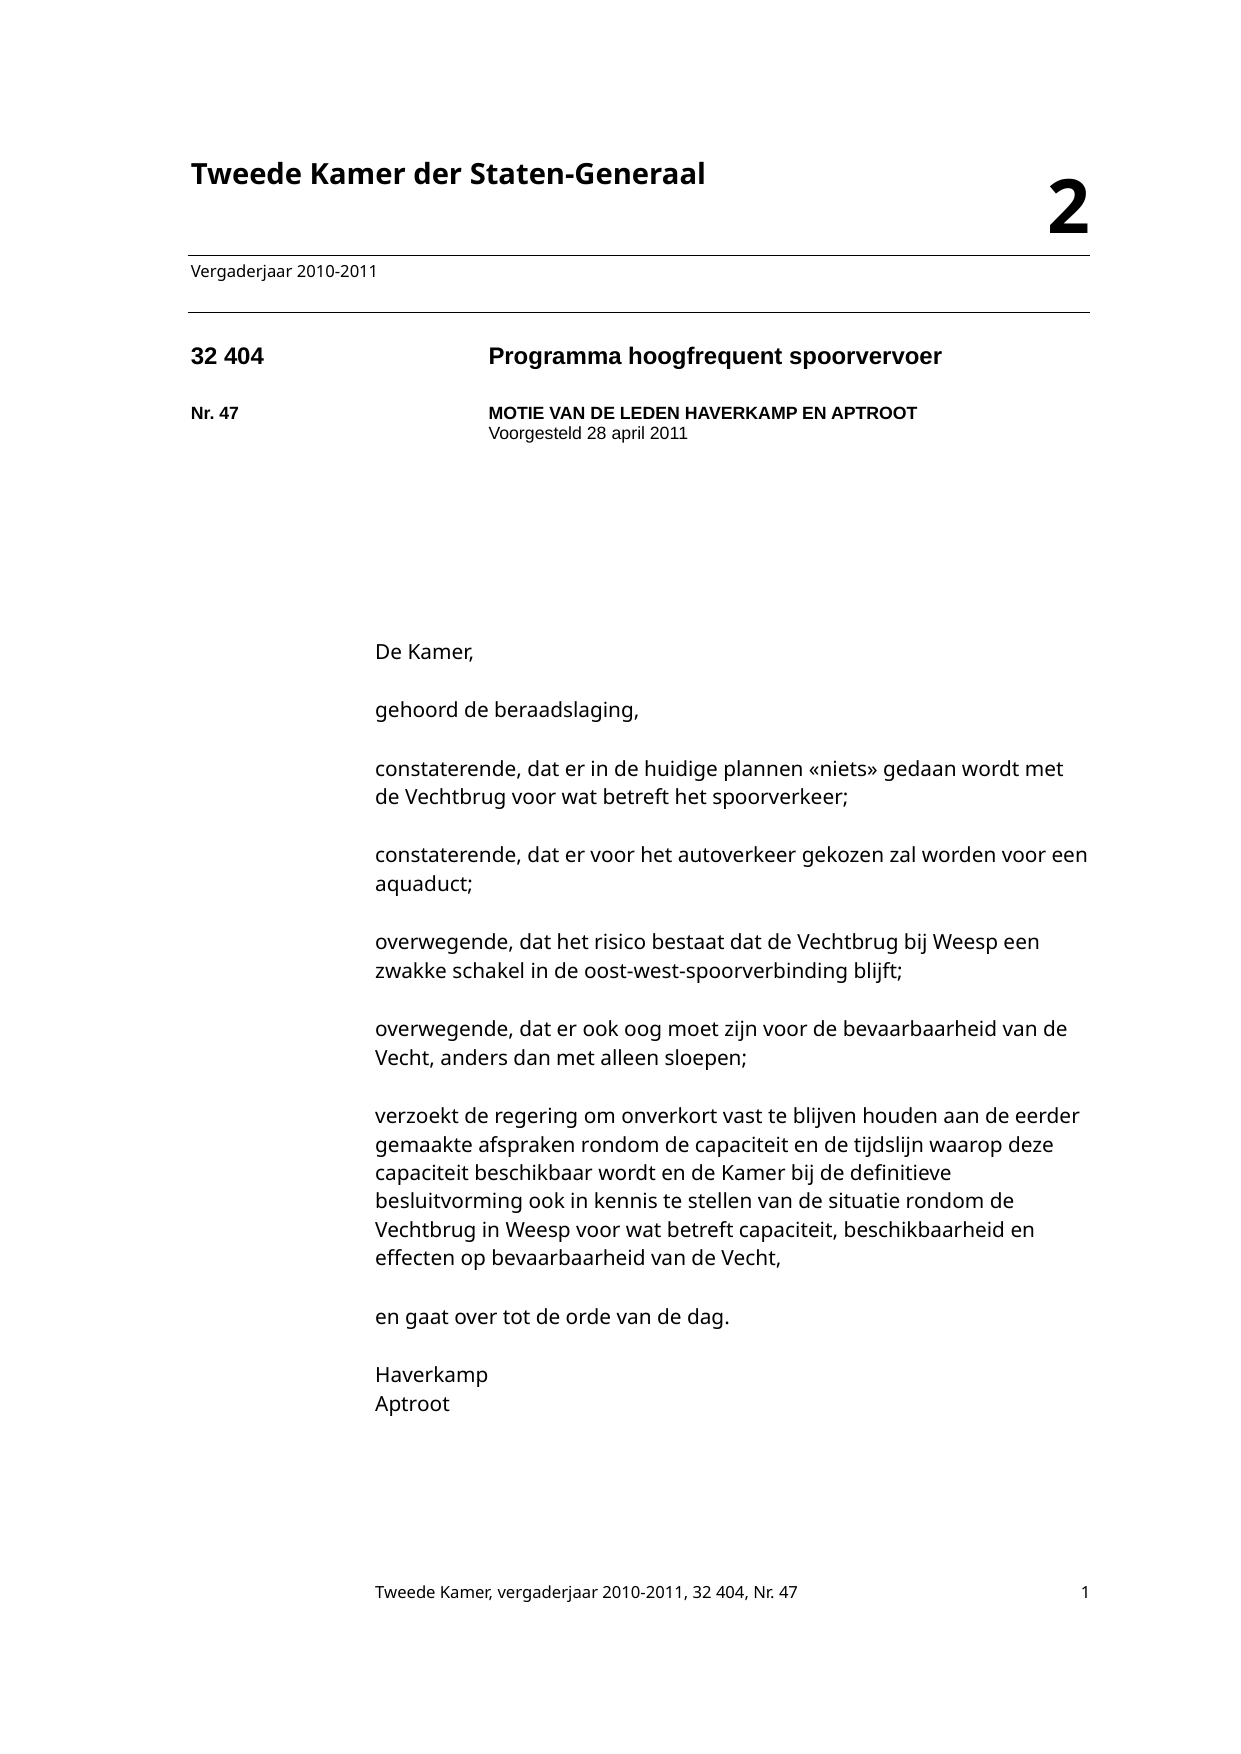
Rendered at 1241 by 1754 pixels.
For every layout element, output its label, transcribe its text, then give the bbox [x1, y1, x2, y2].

text Aptroot [375, 1389, 1090, 1417]
text overwegende, dat er ook oog moet zijn voor de bevaarbaarheid van de Vecht, anders dan met alleen sloepen; [375, 1014, 1090, 1071]
table_header Tweede Kamer der Staten-Generaal [188, 150, 909, 255]
text overwegende, dat het risico bestaat dat de Vechtbrug bij Weesp een zwakke schakel in de oost-west-spoorverbinding blijft; [375, 927, 1090, 984]
table_cell Nr. 47 [188, 399, 485, 518]
text en gaat over tot de orde van de dag. [375, 1302, 1090, 1330]
table_cell MOTIE VAN DE LEDEN HAVERKAMP EN APTROOT Voorgesteld 28 april 2011 [485, 399, 1090, 518]
table_cell Programma hoogfrequent spoorvervoer [485, 339, 1090, 399]
text constaterende, dat er in de huidige plannen «niets» gedaan wordt met de Vechtbrug voor wat betreft het spoorverkeer; [375, 754, 1090, 811]
table_header 2 [910, 150, 1090, 255]
text verzoekt de regering om onverkort vast te blijven houden aan de eerder gemaakte afspraken rondom de capaciteit en de tijdslijn waarop deze capaciteit beschikbaar wordt en de Kamer bij de definitieve besluitvorming ook in kennis te stellen van de situatie rondom de Vechtbrug in Weesp voor wat betreft capaciteit, beschikbaarheid en effecten op bevaarbaarheid van de Vecht, [375, 1101, 1090, 1272]
text De Kamer, [375, 637, 1090, 665]
text constaterende, dat er voor het autoverkeer gekozen zal worden voor een aquaduct; [375, 841, 1090, 897]
table_cell [485, 313, 1090, 339]
table_cell Vergaderjaar 2010-2011 [188, 256, 485, 312]
text Haverkamp [375, 1360, 1090, 1389]
table_cell 32 404 [188, 339, 485, 399]
table_cell [485, 256, 1090, 312]
text gehoord de beraadslaging, [375, 695, 1090, 724]
table_cell [188, 313, 485, 339]
